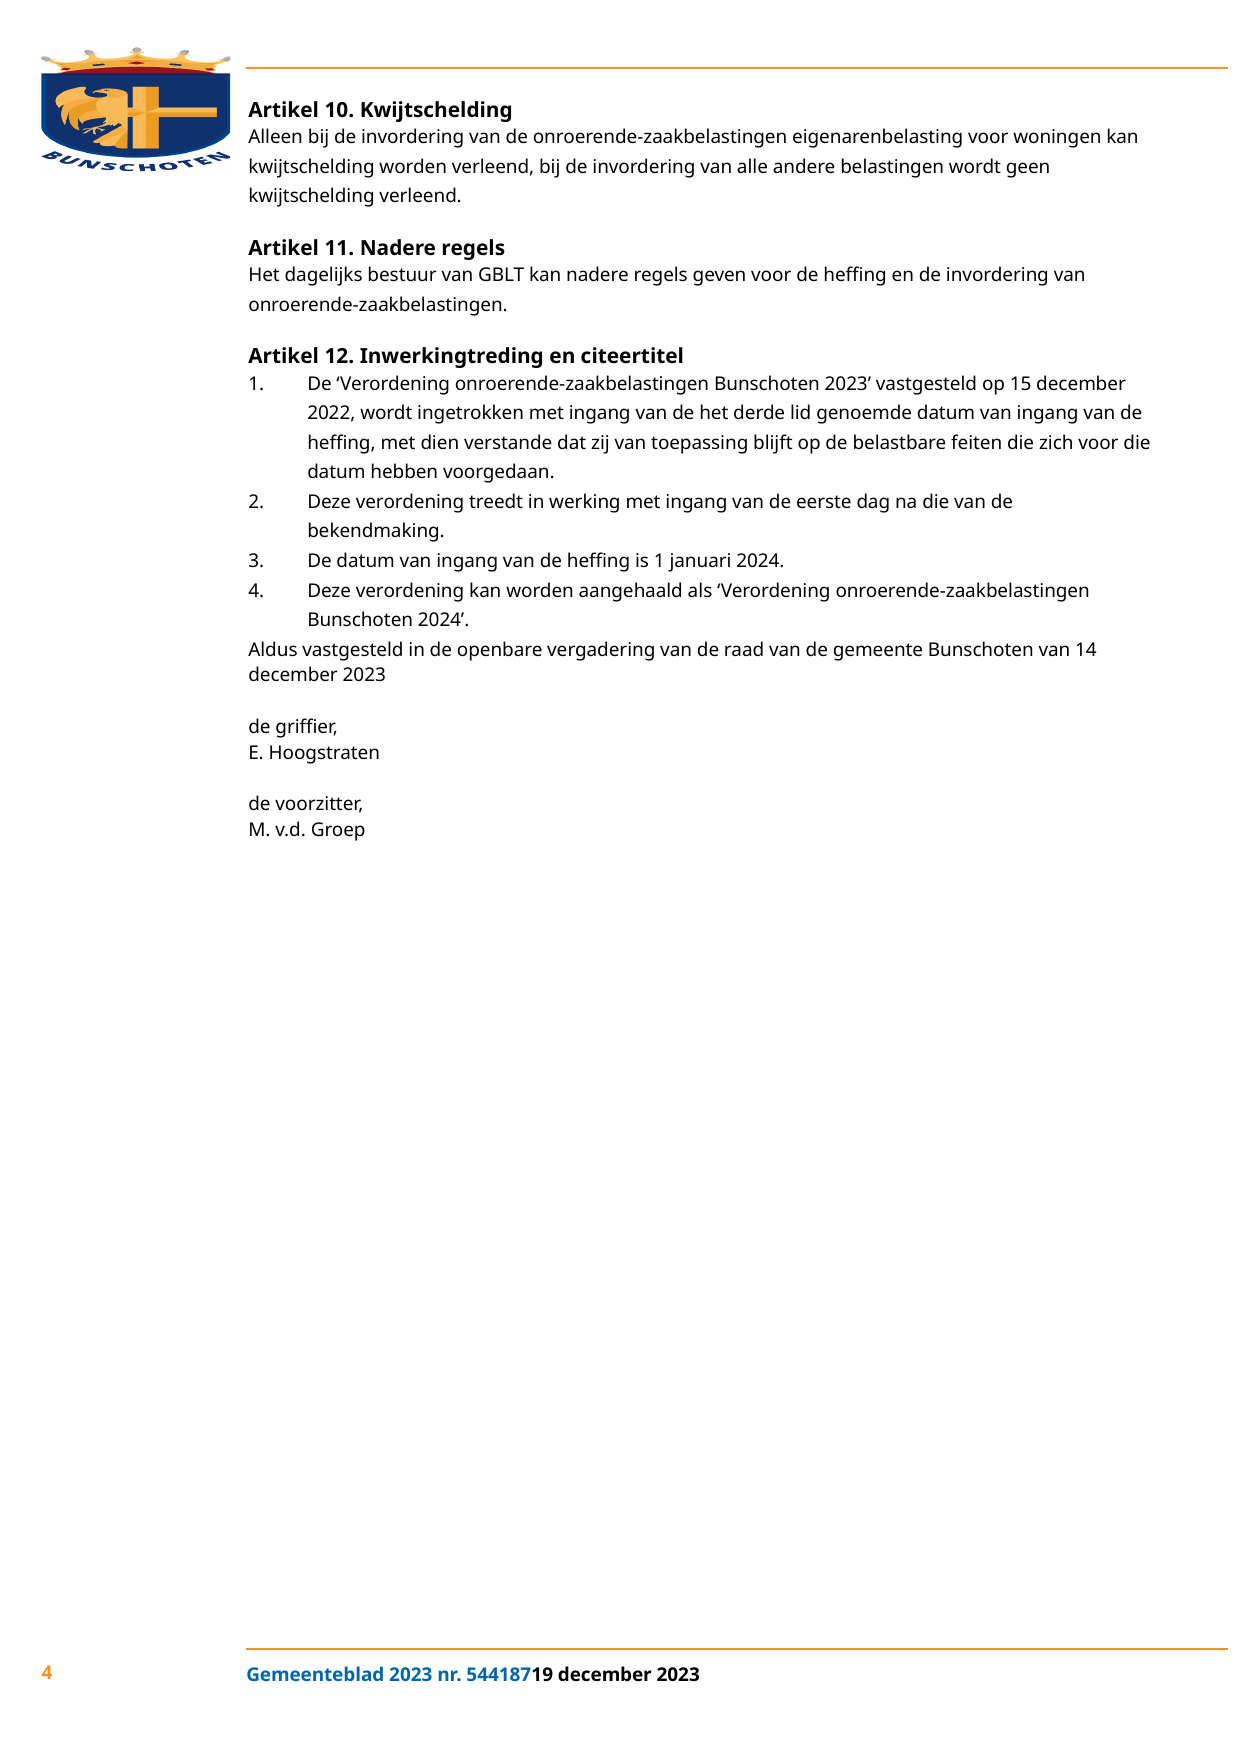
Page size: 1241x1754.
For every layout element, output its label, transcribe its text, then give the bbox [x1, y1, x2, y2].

text Artikel 11. Nadere regels [248, 233, 1152, 261]
text Artikel 10. Kwijtschelding [248, 95, 1152, 123]
list De datum van ingang van de heffing is 1 januari 2024. [248, 547, 1152, 573]
text Aldus vastgesteld in de openbare vergadering van de raad van de gemeente Bunschoten van 14 december 2023 [248, 636, 1152, 687]
list De ‘Verordening onroerende-zaakbelastingen Bunschoten 2023’ vastgesteld op 15 december 2022, wordt ingetrokken met ingang van de het derde lid genoemde datum van ingang van de heffing, met dien verstande dat zij van toepassing blijft op de belastbare feiten die zich voor die datum hebben voorgedaan. [248, 370, 1152, 484]
text de griffier, [248, 713, 1152, 739]
picture [41, 47, 231, 172]
text Artikel 12. Inwerkingtreding en citeertitel [248, 341, 1152, 370]
text de voorzitter, [248, 790, 1152, 816]
list Deze verordening kan worden aangehaald als ‘Verordening onroerende-zaakbelastingen Bunschoten 2024’. [248, 577, 1152, 632]
text M. v.d. Groep [248, 816, 1152, 842]
text E. Hoogstraten [248, 739, 1152, 764]
list Deze verordening treedt in werking met ingang van de eerste dag na die van de bekendmaking. [248, 488, 1152, 543]
text Het dagelijks bestuur van GBLT kan nadere regels geven voor de heffing en de invordering van onroerende-zaakbelastingen. [248, 261, 1152, 317]
text Alleen bij de invordering van de onroerende-zaakbelastingen eigenarenbelasting voor woningen kan kwijtschelding worden verleend, bij de invordering van alle andere belastingen wordt geen kwijtschelding verleend. [248, 123, 1152, 208]
